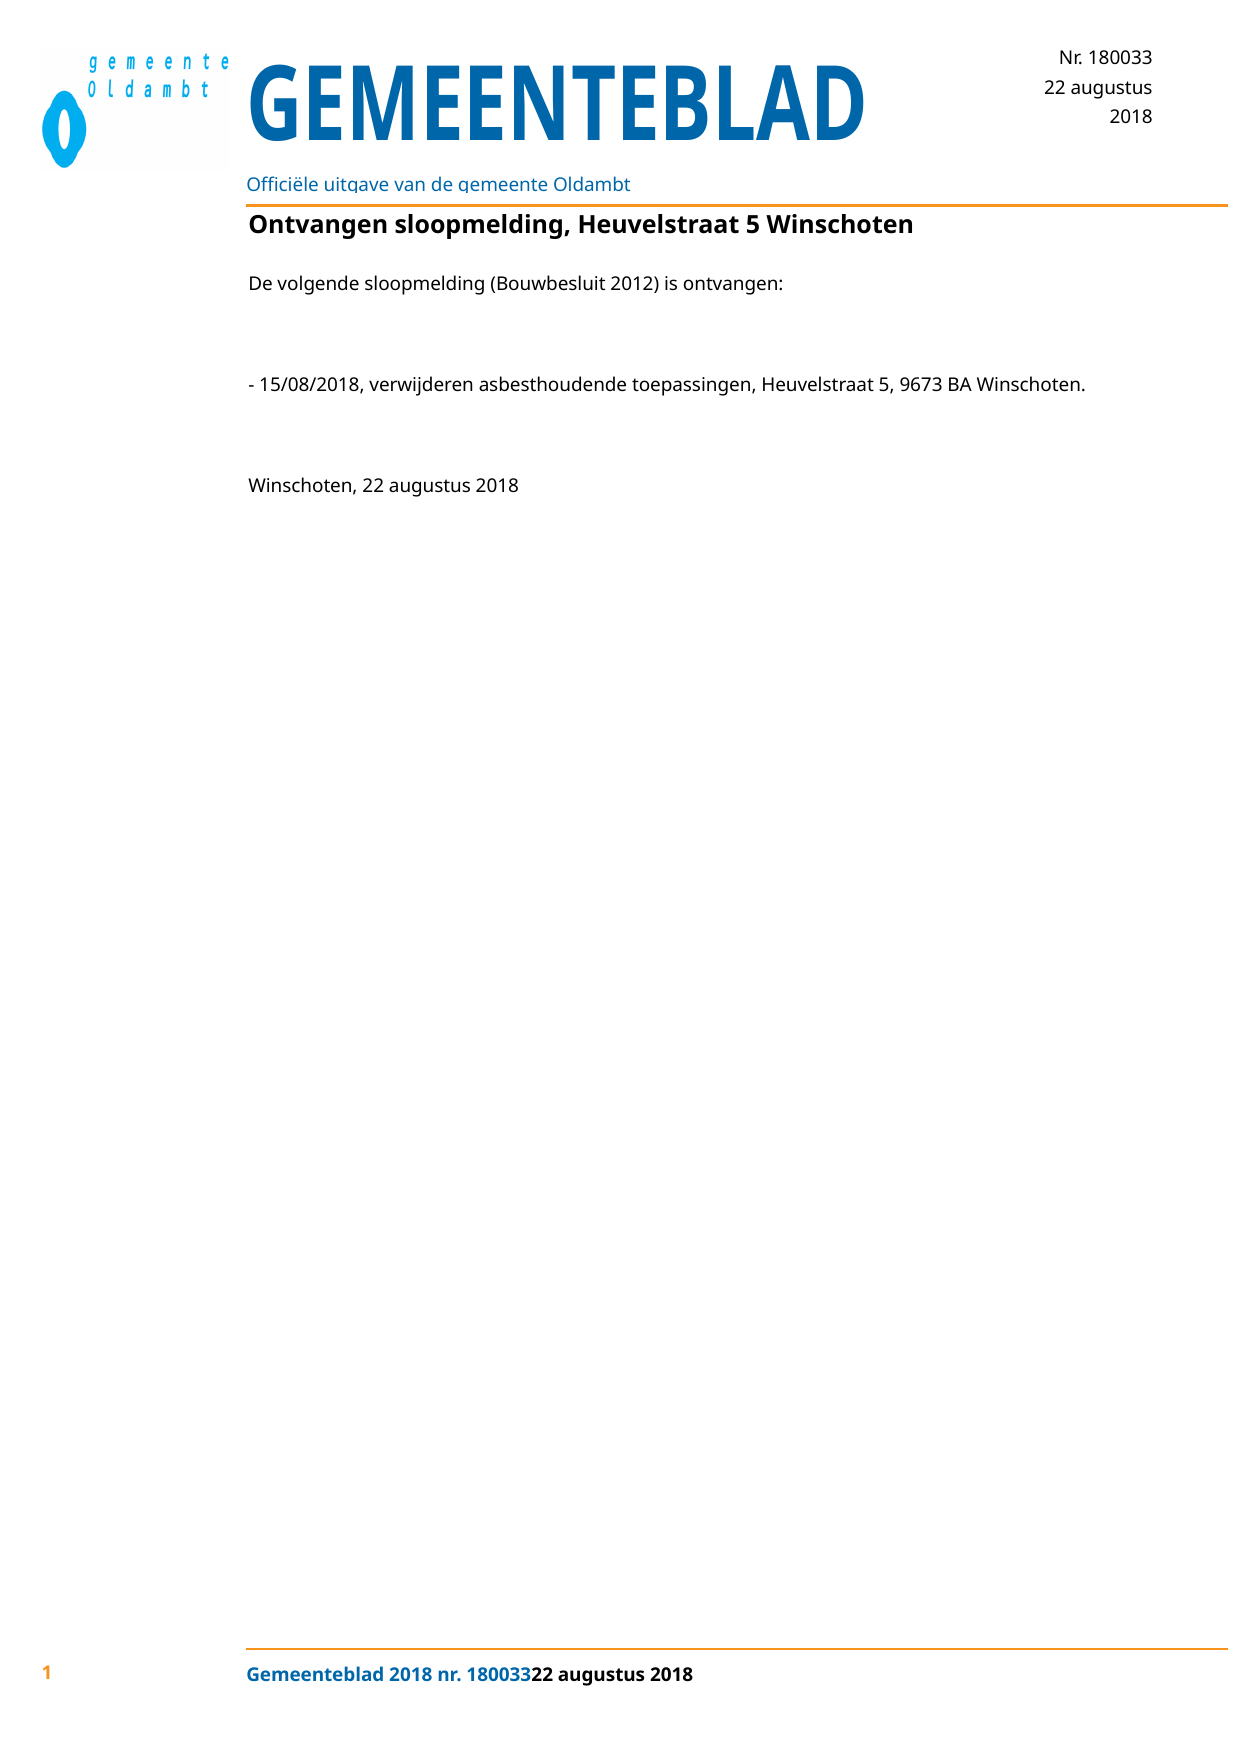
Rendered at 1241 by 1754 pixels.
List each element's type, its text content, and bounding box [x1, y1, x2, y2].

text Ontvangen sloopmelding, Heuvelstraat 5 Winschoten [248, 207, 1152, 241]
text De volgende sloopmelding (Bouwbesluit 2012) is ontvangen: [248, 270, 1152, 296]
text - 15/08/2018, verwijderen asbesthoudende toepassingen, Heuvelstraat 5, 9673 BA Winschoten. [248, 371, 1152, 397]
text Winschoten, 22 augustus 2018 [248, 472, 1152, 498]
picture [41, 47, 231, 172]
